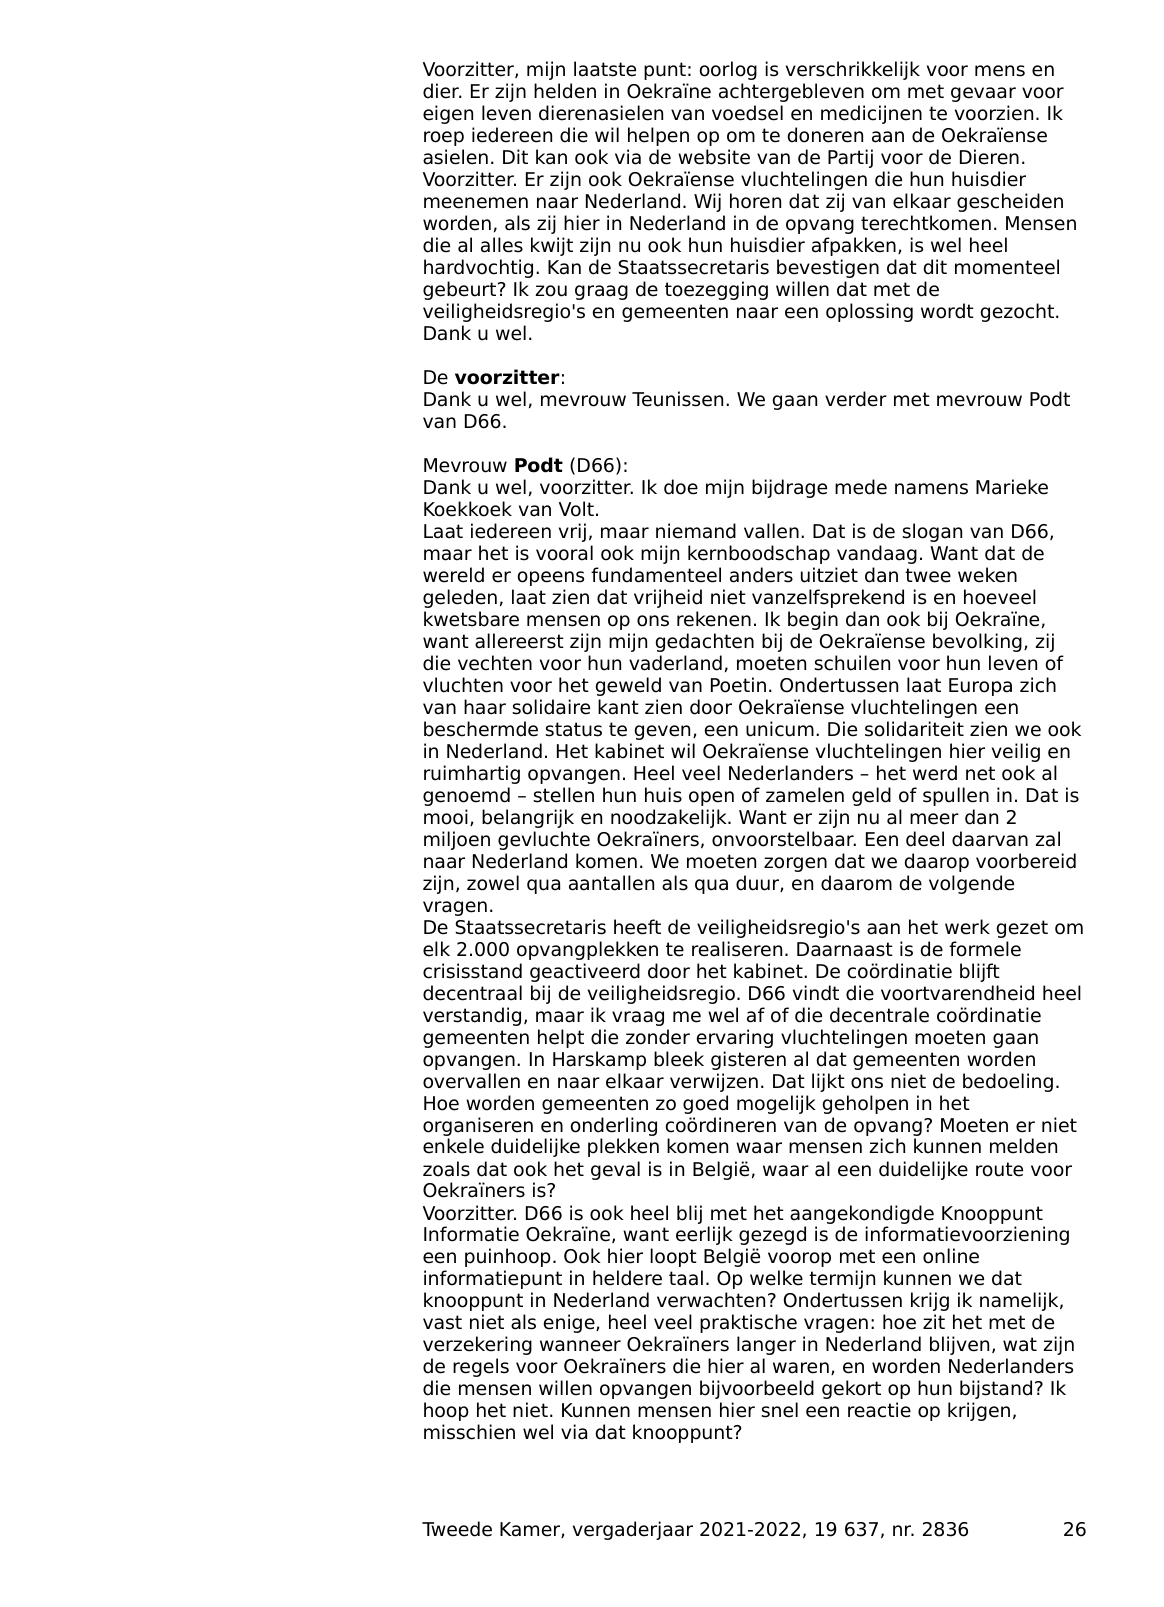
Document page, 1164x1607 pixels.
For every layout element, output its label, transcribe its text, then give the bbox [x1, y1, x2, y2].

text Laat iedereen vrij, maar niemand vallen. Dat is de slogan van D66, maar het is vooral ook mijn kernboodschap vandaag. Want dat de wereld er opeens fundamenteel anders uitziet dan twee weken geleden, laat zien dat vrijheid niet vanzelfsprekend is en hoeveel kwetsbare mensen op ons rekenen. Ik begin dan ook bij Oekraïne, want allereerst zijn mijn gedachten bij de Oekraïense bevolking, zij die vechten voor hun vaderland, moeten schuilen voor hun leven of vluchten voor het geweld van Poetin. Ondertussen laat Europa zich van haar solidaire kant zien door Oekraïense vluchtelingen een beschermde status te geven, een unicum. Die solidariteit zien we ook in Nederland. Het kabinet wil Oekraïense vluchtelingen hier veilig en ruimhartig opvangen. Heel veel Nederlanders – het werd net ook al genoemd – stellen hun huis open of zamelen geld of spullen in. Dat is mooi, belangrijk en noodzakelijk. Want er zijn nu al meer dan 2 miljoen gevluchte Oekraïners, onvoorstelbaar. Een deel daarvan zal naar Nederland komen. We moeten zorgen dat we daarop voorbereid zijn, zowel qua aantallen als qua duur, en daarom de volgende vragen. [422, 521, 1087, 917]
text Dank u wel, mevrouw Teunissen. We gaan verder met mevrouw Podt van D66. [422, 389, 1087, 433]
text Voorzitter. D66 is ook heel blij met het aangekondigde Knooppunt Informatie Oekraïne, want eerlijk gezegd is de informatievoorziening een puinhoop. Ook hier loopt België voorop met een online informatiepunt in heldere taal. Op welke termijn kunnen we dat knooppunt in Nederland verwachten? Ondertussen krijg ik namelijk, vast niet als enige, heel veel praktische vragen: hoe zit het met de verzekering wanneer Oekraïners langer in Nederland blijven, wat zijn de regels voor Oekraïners die hier al waren, en worden Nederlanders die mensen willen opvangen bijvoorbeeld gekort op hun bijstand? Ik hoop het niet. Kunnen mensen hier snel een reactie op krijgen, misschien wel via dat knooppunt? [422, 1202, 1087, 1444]
text Mevrouw Podt (D66): [422, 455, 1087, 477]
text Voorzitter, mijn laatste punt: oorlog is verschrikkelijk voor mens en dier. Er zijn helden in Oekraïne achtergebleven om met gevaar voor eigen leven dierenasielen van voedsel en medicijnen te voorzien. Ik roep iedereen die wil helpen op om te doneren aan de Oekraïense asielen. Dit kan ook via de website van de Partij voor de Dieren. [422, 59, 1087, 169]
text Voorzitter. Er zijn ook Oekraïense vluchtelingen die hun huisdier meenemen naar Nederland. Wij horen dat zij van elkaar gescheiden worden, als zij hier in Nederland in de opvang terechtkomen. Mensen die al alles kwijt zijn nu ook hun huisdier afpakken, is wel heel hardvochtig. Kan de Staatssecretaris bevestigen dat dit momenteel gebeurt? Ik zou graag de toezegging willen dat met de veiligheidsregio's en gemeenten naar een oplossing wordt gezocht. [422, 169, 1087, 323]
text Dank u wel. [422, 323, 1087, 345]
text De Staatssecretaris heeft de veiligheidsregio's aan het werk gezet om elk 2.000 opvangplekken te realiseren. Daarnaast is de formele crisisstand geactiveerd door het kabinet. De coördinatie blijft decentraal bij de veiligheidsregio. D66 vindt die voortvarendheid heel verstandig, maar ik vraag me wel af of die decentrale coördinatie gemeenten helpt die zonder ervaring vluchtelingen moeten gaan opvangen. In Harskamp bleek gisteren al dat gemeenten worden overvallen en naar elkaar verwijzen. Dat lijkt ons niet de bedoeling. Hoe worden gemeenten zo goed mogelijk geholpen in het organiseren en onderling coördineren van de opvang? Moeten er niet enkele duidelijke plekken komen waar mensen zich kunnen melden zoals dat ook het geval is in België, waar al een duidelijke route voor Oekraïners is? [422, 917, 1087, 1202]
text De voorzitter: [422, 367, 1087, 389]
text Dank u wel, voorzitter. Ik doe mijn bijdrage mede namens Marieke Koekkoek van Volt. [422, 477, 1087, 521]
